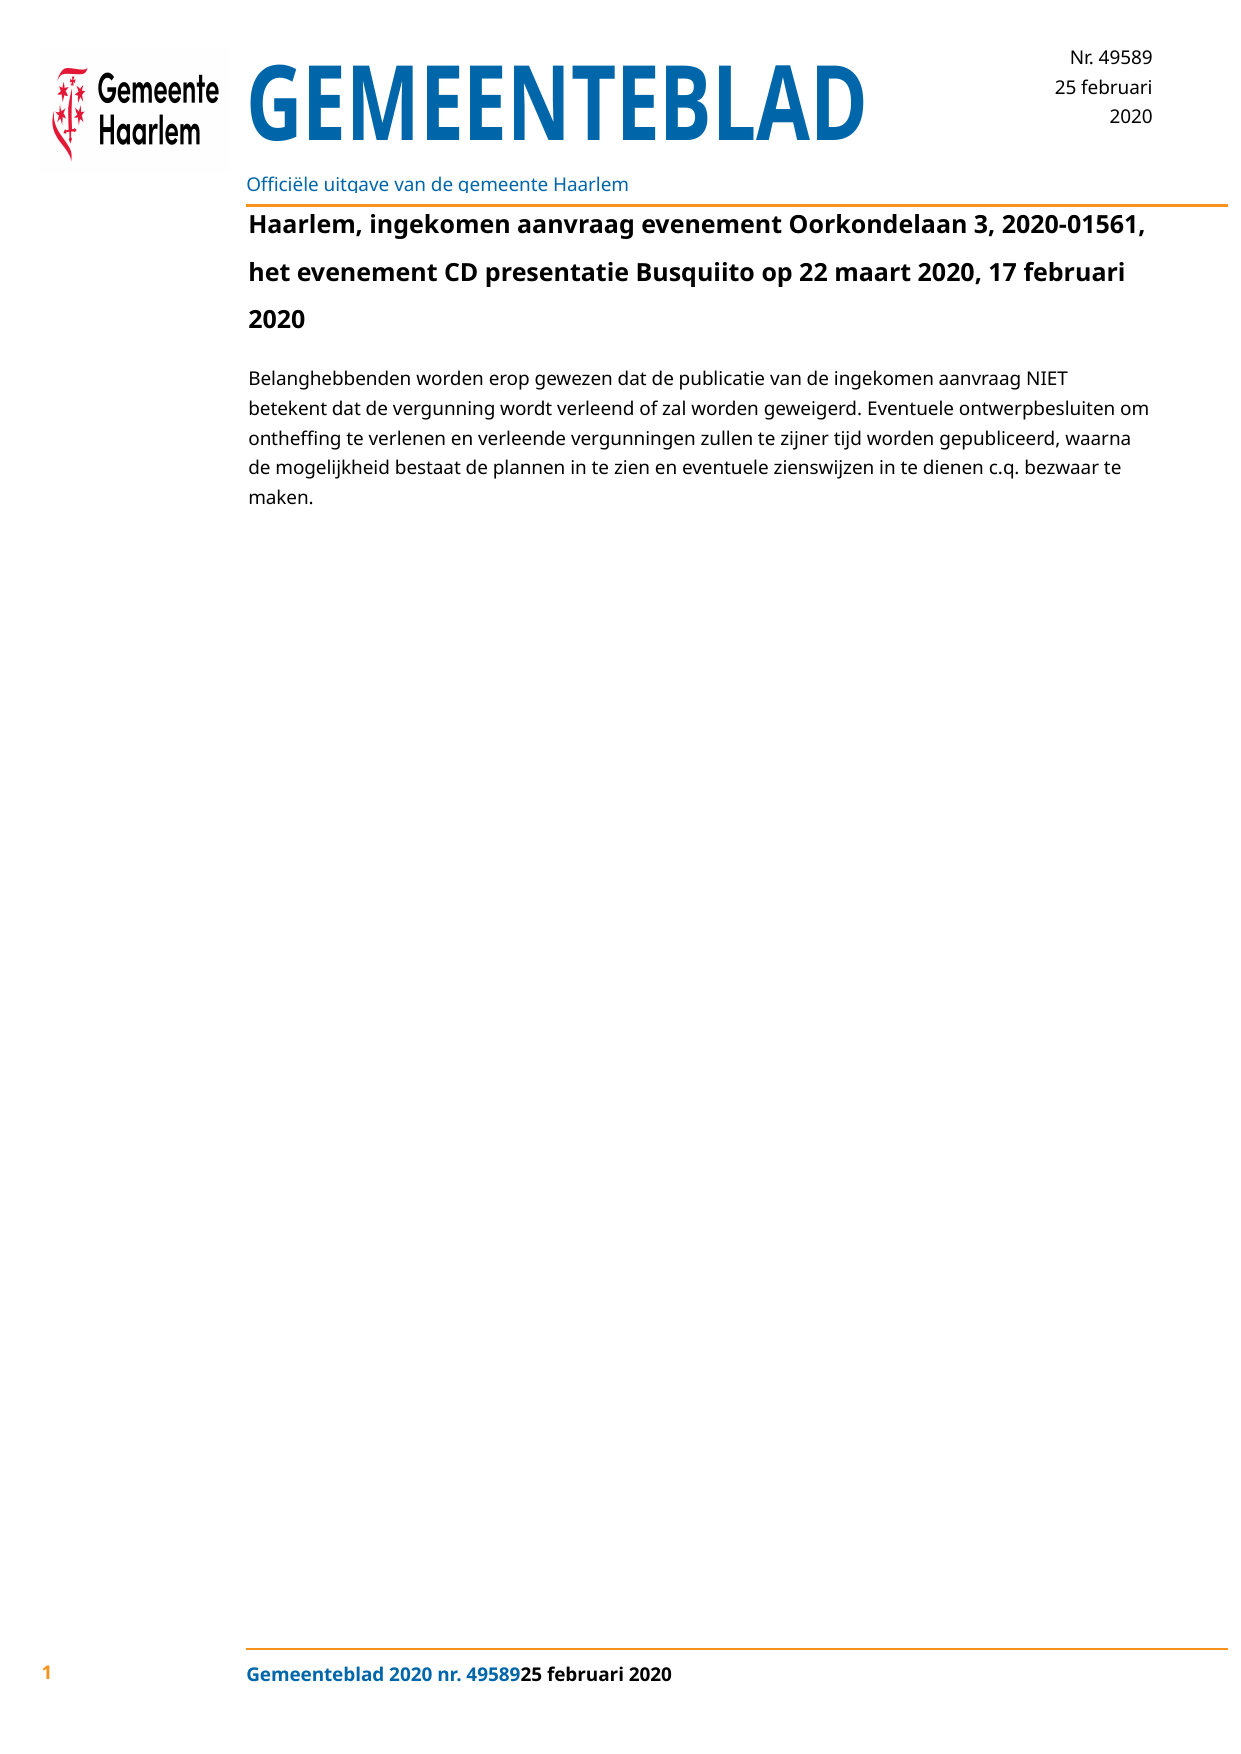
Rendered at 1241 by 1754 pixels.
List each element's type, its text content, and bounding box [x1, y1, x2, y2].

picture [41, 47, 231, 172]
text Haarlem, ingekomen aanvraag evenement Oorkondelaan 3, 2020-01561, het evenement CD presentatie Busquiito op 22 maart 2020, 17 februari 2020 [248, 207, 1152, 336]
text Belanghebbenden worden erop gewezen dat de publicatie van de ingekomen aanvraag NIET betekent dat de vergunning wordt verleend of zal worden geweigerd. Eventuele ontwerpbesluiten om ontheffing te verlenen en verleende vergunningen zullen te zijner tijd worden gepubliceerd, waarna de mogelijkheid bestaat de plannen in te zien en eventuele zienswijzen in te dienen c.q. bezwaar te maken. [248, 366, 1152, 509]
